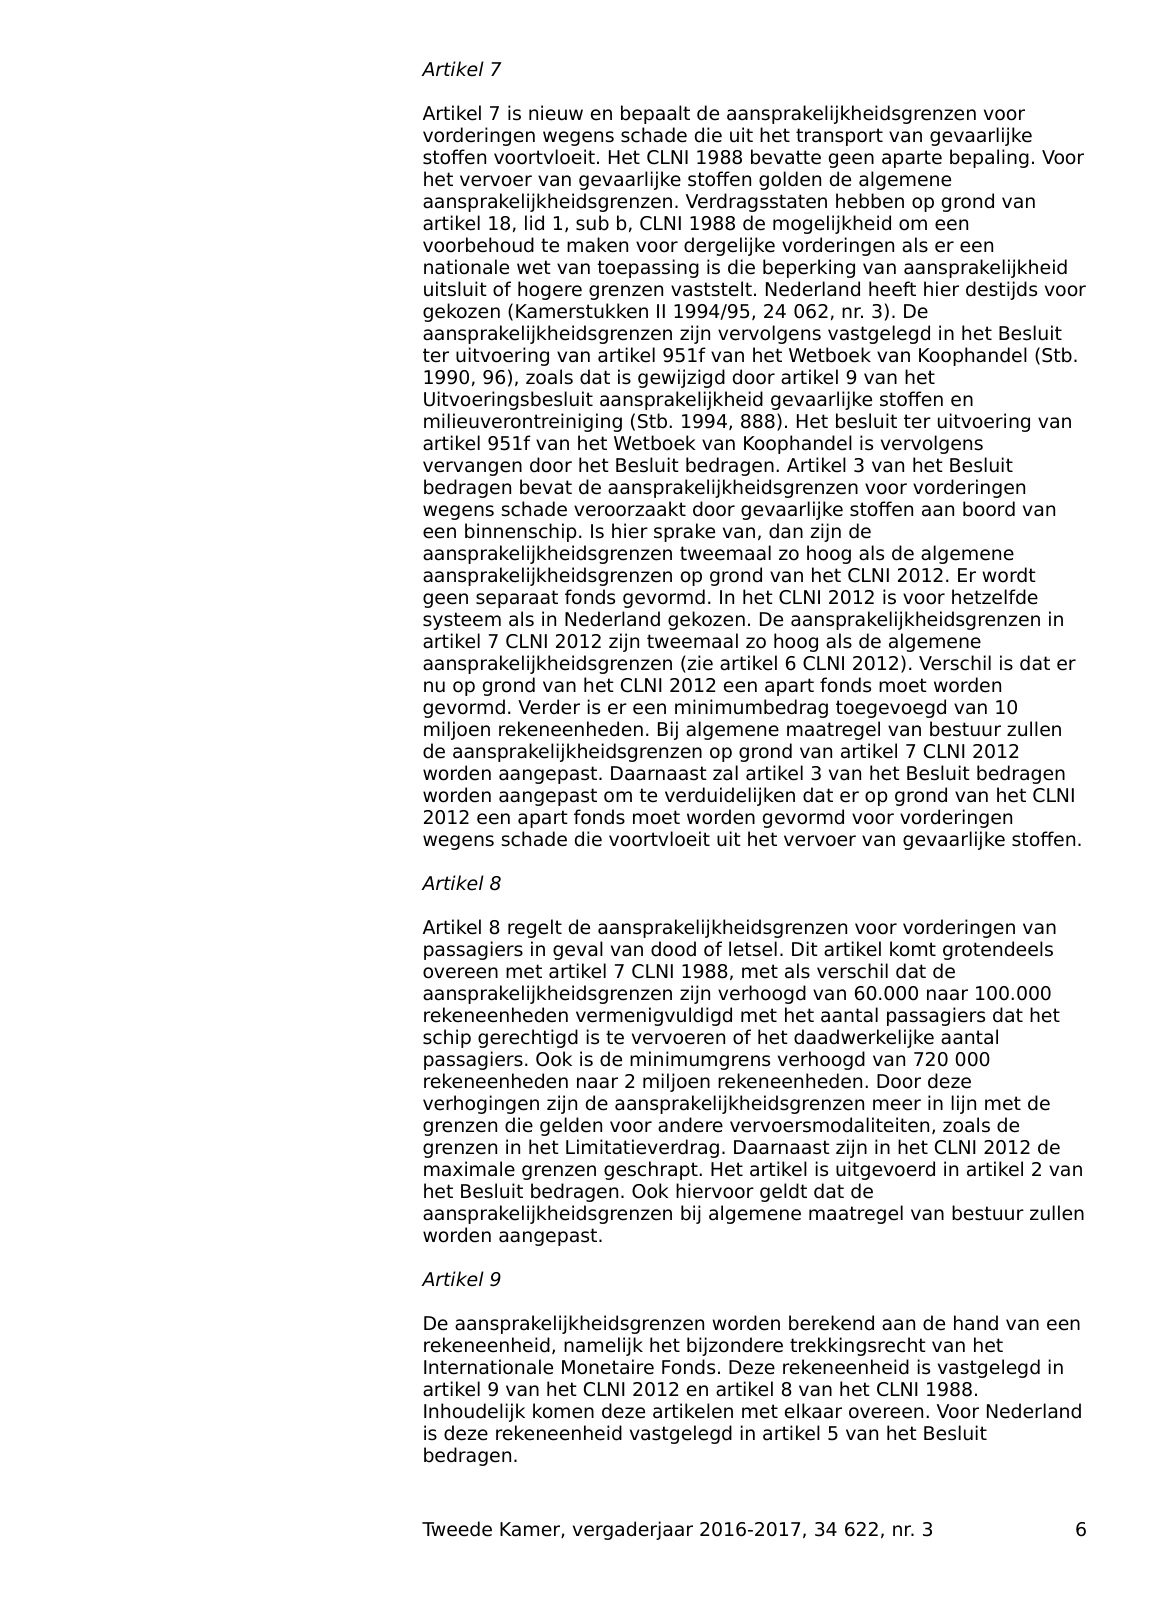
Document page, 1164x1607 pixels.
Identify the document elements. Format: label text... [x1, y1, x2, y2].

subtitle Artikel 9 [422, 1269, 1087, 1291]
text Artikel 7 is nieuw en bepaalt de aansprakelijkheidsgrenzen voor vorderingen wegens schade die uit het transport van gevaarlijke stoffen voortvloeit. Het CLNI 1988 bevatte geen aparte bepaling. Voor het vervoer van gevaarlijke stoffen golden de algemene aansprakelijkheidsgrenzen. Verdragsstaten hebben op grond van artikel 18, lid 1, sub b, CLNI 1988 de mogelijkheid om een voorbehoud te maken voor dergelijke vorderingen als er een nationale wet van toepassing is die beperking van aansprakelijkheid uitsluit of hogere grenzen vaststelt. Nederland heeft hier destijds voor gekozen (Kamerstukken II 1994/95, 24 062, nr. 3). De aansprakelijkheidsgrenzen zijn vervolgens vastgelegd in het Besluit ter uitvoering van artikel 951f van het Wetboek van Koophandel (Stb. 1990, 96), zoals dat is gewijzigd door artikel 9 van het Uitvoeringsbesluit aansprakelijkheid gevaarlijke stoffen en milieuverontreiniging (Stb. 1994, 888). Het besluit ter uitvoering van artikel 951f van het Wetboek van Koophandel is vervolgens vervangen door het Besluit bedragen. Artikel 3 van het Besluit bedragen bevat de aansprakelijkheidsgrenzen voor vorderingen wegens schade veroorzaakt door gevaarlijke stoffen aan boord van een binnenschip. Is hier sprake van, dan zijn de aansprakelijkheidsgrenzen tweemaal zo hoog als de algemene aansprakelijkheidsgrenzen op grond van het CLNI 2012. Er wordt geen separaat fonds gevormd. In het CLNI 2012 is voor hetzelfde systeem als in Nederland gekozen. De aansprakelijkheidsgrenzen in artikel 7 CLNI 2012 zijn tweemaal zo hoog als de algemene aansprakelijkheidsgrenzen (zie artikel 6 CLNI 2012). Verschil is dat er nu op grond van het CLNI 2012 een apart fonds moet worden gevormd. Verder is er een minimumbedrag toegevoegd van 10 miljoen rekeneenheden. Bij algemene maatregel van bestuur zullen de aansprakelijkheidsgrenzen op grond van artikel 7 CLNI 2012 worden aangepast. Daarnaast zal artikel 3 van het Besluit bedragen worden aangepast om te verduidelijken dat er op grond van het CLNI 2012 een apart fonds moet worden gevormd voor vorderingen wegens schade die voortvloeit uit het vervoer van gevaarlijke stoffen. [422, 103, 1087, 851]
text De aansprakelijkheidsgrenzen worden berekend aan de hand van een rekeneenheid, namelijk het bijzondere trekkingsrecht van het Internationale Monetaire Fonds. Deze rekeneenheid is vastgelegd in artikel 9 van het CLNI 2012 en artikel 8 van het CLNI 1988. Inhoudelijk komen deze artikelen met elkaar overeen. Voor Nederland is deze rekeneenheid vastgelegd in artikel 5 van het Besluit bedragen. [422, 1313, 1087, 1467]
subtitle Artikel 8 [422, 873, 1087, 895]
text Artikel 8 regelt de aansprakelijkheidsgrenzen voor vorderingen van passagiers in geval van dood of letsel. Dit artikel komt grotendeels overeen met artikel 7 CLNI 1988, met als verschil dat de aansprakelijkheidsgrenzen zijn verhoogd van 60.000 naar 100.000 rekeneenheden vermenigvuldigd met het aantal passagiers dat het schip gerechtigd is te vervoeren of het daadwerkelijke aantal passagiers. Ook is de minimumgrens verhoogd van 720 000 rekeneenheden naar 2 miljoen rekeneenheden. Door deze verhogingen zijn de aansprakelijkheidsgrenzen meer in lijn met de grenzen die gelden voor andere vervoersmodaliteiten, zoals de grenzen in het Limitatieverdrag. Daarnaast zijn in het CLNI 2012 de maximale grenzen geschrapt. Het artikel is uitgevoerd in artikel 2 van het Besluit bedragen. Ook hiervoor geldt dat de aansprakelijkheidsgrenzen bij algemene maatregel van bestuur zullen worden aangepast. [422, 917, 1087, 1247]
subtitle Artikel 7 [422, 59, 1087, 81]
